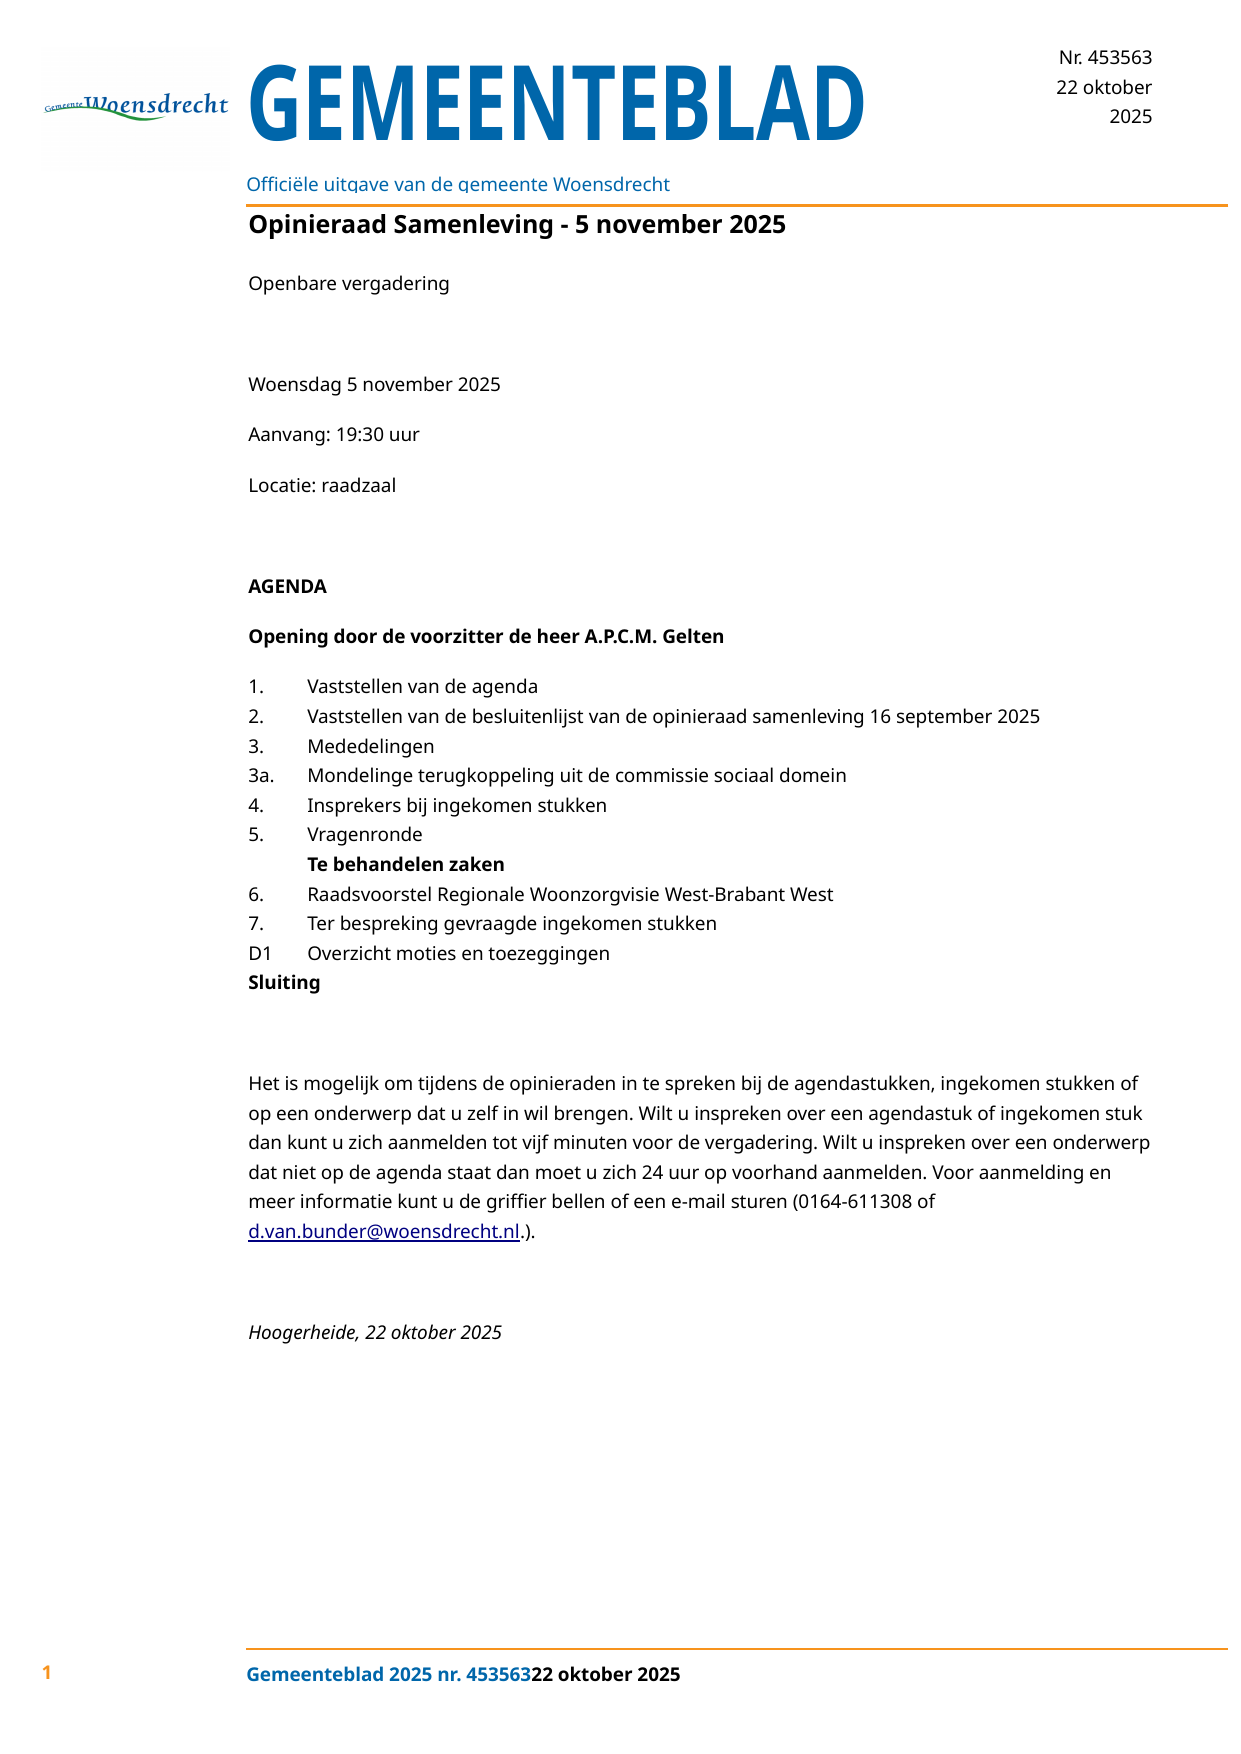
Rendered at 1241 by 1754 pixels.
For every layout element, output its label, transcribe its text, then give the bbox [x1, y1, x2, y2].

text Hoogerheide, 22 oktober 2025 [248, 1319, 1152, 1345]
text AGENDA [248, 573, 1152, 598]
list Overzicht moties en toezeggingen [248, 940, 1152, 966]
text Locatie: raadzaal [248, 472, 1152, 498]
picture [41, 47, 231, 172]
list Ter bespreking gevraagde ingekomen stukken [248, 910, 1152, 936]
list Insprekers bij ingekomen stukken [248, 792, 1152, 818]
text Sluiting [248, 969, 1152, 995]
list Te behandelen zaken [248, 851, 1152, 877]
list Mededelingen [248, 733, 1152, 758]
text Woensdag 5 november 2025 [248, 371, 1152, 397]
list Vragenronde [248, 822, 1152, 847]
text Het is mogelijk om tijdens de opinieraden in te spreken bij de agendastukken, ingekomen stukken of op een onderwerp dat u zelf in wil brengen. Wilt u inspreken over een agendastuk of ingekomen stuk dan kunt u zich aanmelden tot vijf minuten voor de vergadering. Wilt u inspreken over een onderwerp dat niet op de agenda staat dan moet u zich 24 uur op voorhand aanmelden. Voor aanmelding en meer informatie kunt u de griffier bellen of een e-mail sturen (0164-611308 of d.van.bunder@woensdrecht.nl.). [248, 1070, 1152, 1244]
list Vaststellen van de agenda [248, 674, 1152, 699]
text Opinieraad Samenleving - 5 november 2025 [248, 207, 1152, 241]
text Opening door de voorzitter de heer A.P.C.M. Gelten [248, 623, 1152, 649]
text Aanvang: 19:30 uur [248, 422, 1152, 447]
text Openbare vergadering [248, 270, 1152, 296]
list Mondelinge terugkoppeling uit de commissie sociaal domein [248, 762, 1152, 788]
list Raadsvoorstel Regionale Woonzorgvisie West-Brabant West [248, 881, 1152, 906]
list Vaststellen van de besluitenlijst van de opinieraad samenleving 16 september 2025 [248, 703, 1152, 729]
